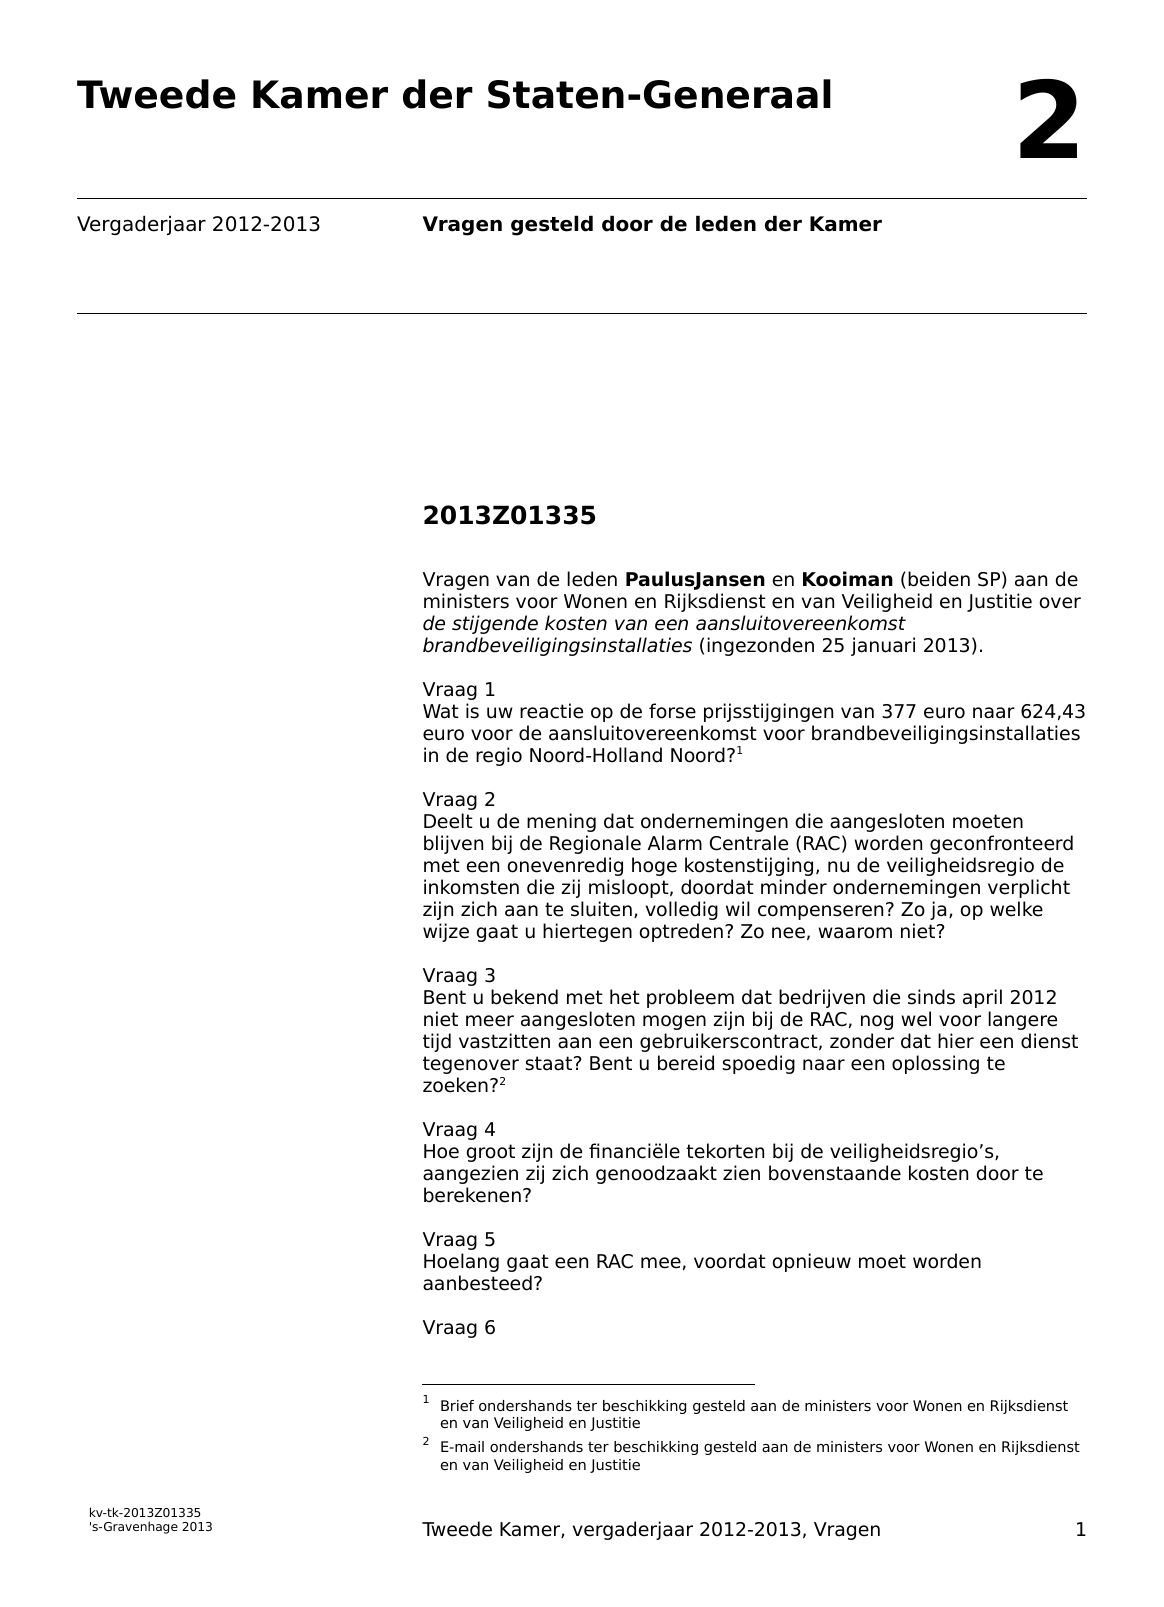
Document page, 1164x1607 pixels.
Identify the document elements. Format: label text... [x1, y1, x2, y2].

table_header 2 [886, 59, 1087, 198]
text Vraag 2 [422, 789, 1087, 811]
text Vraag 4 [422, 1119, 1087, 1141]
text kv-tk-2013Z01335 [88, 1506, 323, 1520]
text E-mail ondershands ter beschikking gesteld aan de ministers voor Wonen en Rijksdienst en van Veiligheid en Justitie [422, 1435, 1087, 1474]
text Hoelang gaat een RAC mee, voordat opnieuw moet worden aanbesteed? [422, 1251, 1087, 1295]
text Deelt u de mening dat ondernemingen die aangesloten moeten blijven bij de Regionale Alarm Centrale (RAC) worden geconfronteerd met een onevenredig hoge kostenstijging, nu de veiligheidsregio de inkomsten die zij misloopt, doordat minder ondernemingen verplicht zijn zich aan te sluiten, volledig wil compenseren? Zo ja, op welke wijze gaat u hiertegen optreden? Zo nee, waarom niet? [422, 811, 1087, 943]
text Bent u bekend met het probleem dat bedrijven die sinds april 2012 niet meer aangesloten mogen zijn bij de RAC, nog wel voor langere tijd vastzitten aan een gebruikerscontract, zonder dat hier een dienst tegenover staat? Bent u bereid spoedig naar een oplossing te zoeken? [422, 987, 1087, 1097]
text Vraag 1 [422, 679, 1087, 701]
text 2013Z01335 [422, 501, 1087, 531]
text Vraag 3 [422, 965, 1087, 987]
text Vragen van de leden PaulusJansen en Kooiman (beiden SP) aan de ministers voor Wonen en Rijksdienst en van Veiligheid en Justitie over de stijgende kosten van een aansluitovereenkomst brandbeveiligingsinstallaties (ingezonden 25 januari 2013). [422, 569, 1087, 657]
table_header Tweede Kamer der Staten-Generaal [77, 59, 886, 198]
table_cell Vergaderjaar 2012-2013 [77, 199, 422, 313]
text Brief ondershands ter beschikking gesteld aan de ministers voor Wonen en Rijksdienst en van Veiligheid en Justitie [422, 1393, 1087, 1432]
text Hoe groot zijn de financiële tekorten bij de veiligheidsregio’s, aangezien zij zich genoodzaakt zien bovenstaande kosten door te berekenen? [422, 1141, 1087, 1207]
text 's-Gravenhage 2013 [88, 1520, 323, 1534]
text Wat is uw reactie op de forse prijsstijgingen van 377 euro naar 624,43 euro voor de aansluitovereenkomst voor brandbeveiligingsinstallaties in de regio Noord-Holland Noord? [422, 701, 1087, 767]
text Vraag 5 [422, 1229, 1087, 1251]
table_cell Vragen gesteld door de leden der Kamer [422, 199, 1087, 313]
text Vraag 6 [422, 1317, 1087, 1339]
